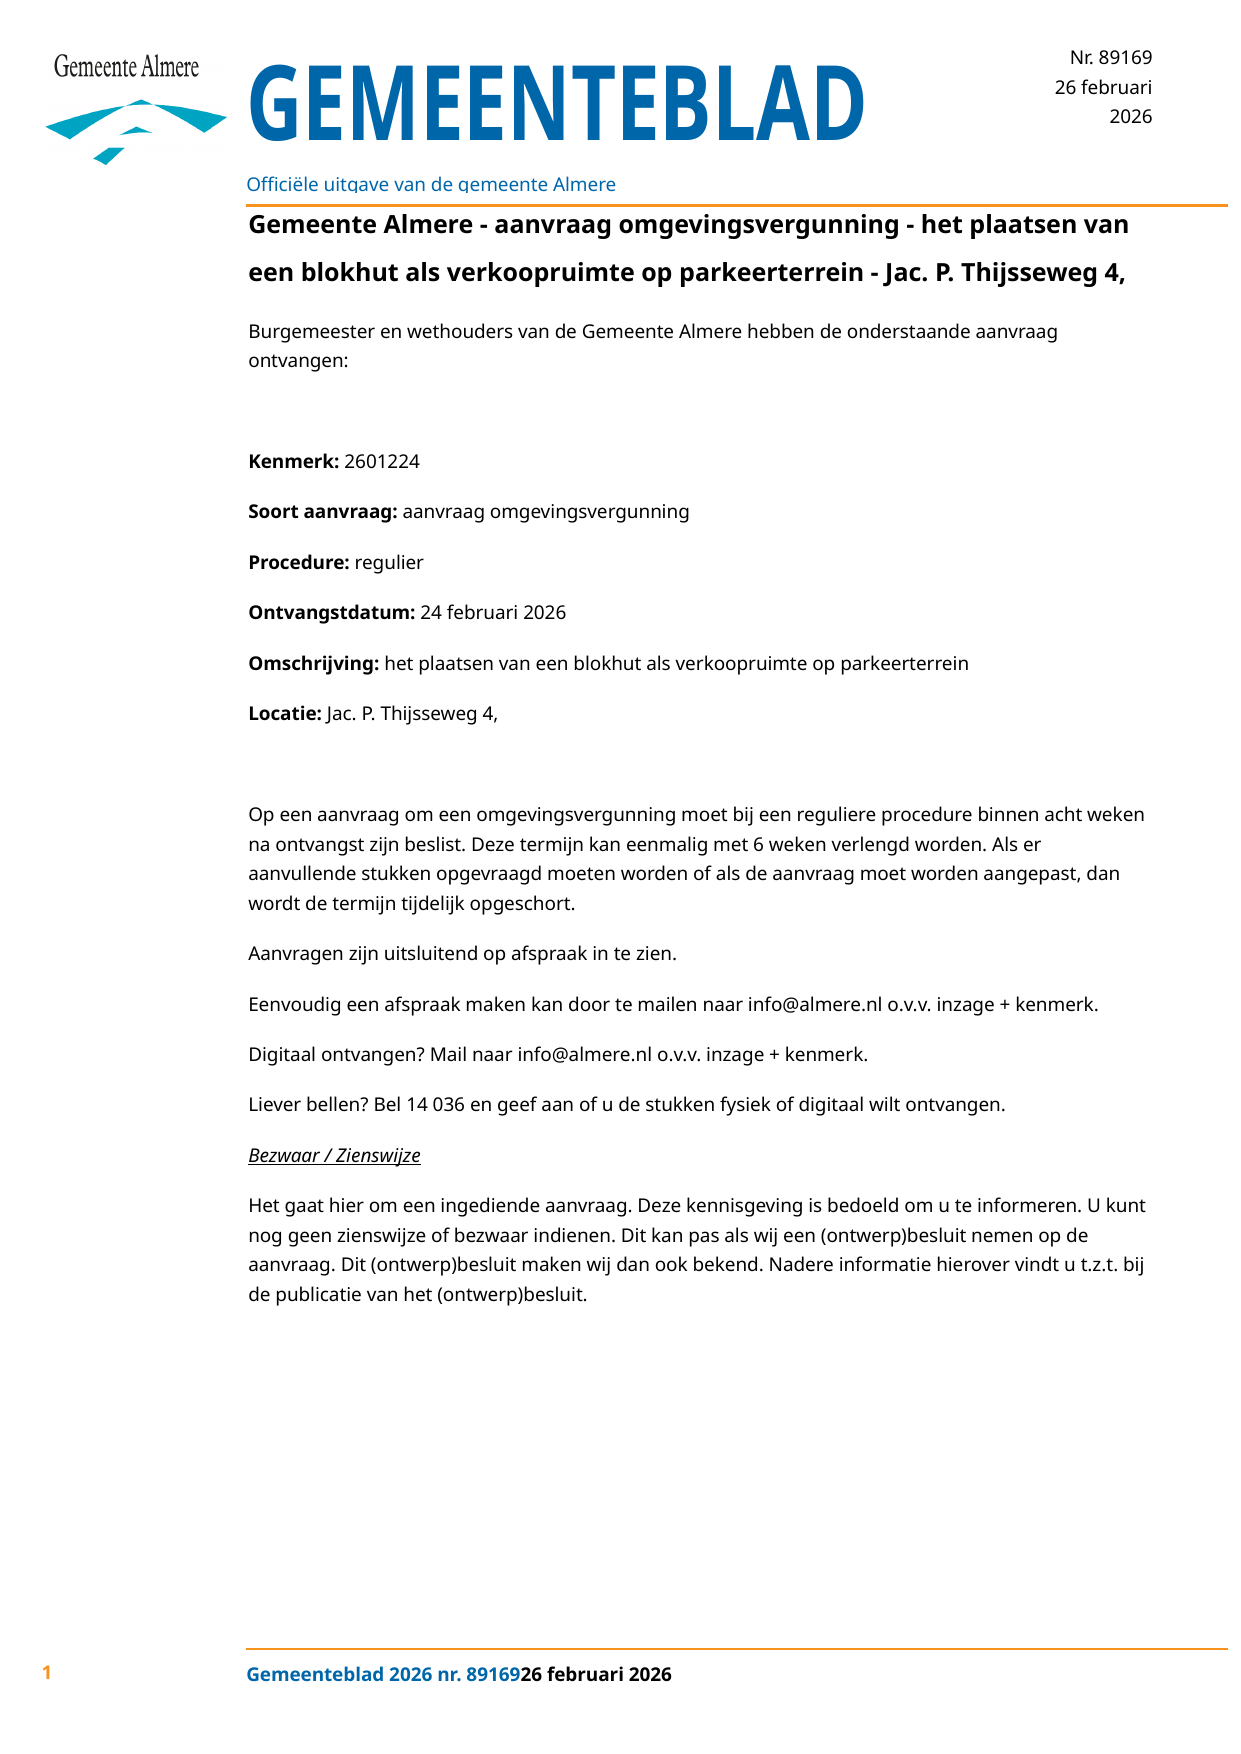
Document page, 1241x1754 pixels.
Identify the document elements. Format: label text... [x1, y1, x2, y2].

text Aanvragen zijn uitsluitend op afspraak in te zien. [248, 940, 1152, 966]
text Het gaat hier om een ingediende aanvraag. Deze kennisgeving is bedoeld om u te informeren. U kunt nog geen zienswijze of bezwaar indienen. Dit kan pas als wij een (ontwerp)besluit nemen op de aanvraag. Dit (ontwerp)besluit maken wij dan ook bekend. Nadere informatie hierover vindt u t.z.t. bij de publicatie van het (ontwerp)besluit. [248, 1192, 1152, 1307]
text Digitaal ontvangen? Mail naar info@almere.nl o.v.v. inzage + kenmerk. [248, 1041, 1152, 1067]
text Gemeente Almere - aanvraag omgevingsvergunning - het plaatsen van een blokhut als verkoopruimte op parkeerterrein - Jac. P. Thijsseweg 4, [248, 207, 1152, 288]
text Liever bellen? Bel 14 036 en geef aan of u de stukken fysiek of digitaal wilt ontvangen. [248, 1092, 1152, 1117]
text Bezwaar / Zienswijze [248, 1142, 1152, 1168]
text Burgemeester en wethouders van de Gemeente Almere hebben de onderstaande aanvraag ontvangen: [248, 318, 1152, 373]
picture [41, 47, 231, 172]
text Kenmerk: 2601224 [248, 448, 1152, 474]
text Soort aanvraag: aanvraag omgevingsvergunning [248, 499, 1152, 524]
text Op een aanvraag om een omgevingsvergunning moet bij een reguliere procedure binnen acht weken na ontvangst zijn beslist. Deze termijn kan eenmalig met 6 weken verlengd worden. Als er aanvullende stukken opgevraagd moeten worden of als de aanvraag moet worden aangepast, dan wordt de termijn tijdelijk opgeschort. [248, 801, 1152, 916]
text Procedure: regulier [248, 549, 1152, 575]
text Omschrijving: het plaatsen van een blokhut als verkoopruimte op parkeerterrein [248, 650, 1152, 676]
text Ontvangstdatum: 24 februari 2026 [248, 599, 1152, 625]
text Locatie: Jac. P. Thijsseweg 4, [248, 700, 1152, 726]
text Eenvoudig een afspraak maken kan door te mailen naar info@almere.nl o.v.v. inzage + kenmerk. [248, 991, 1152, 1017]
